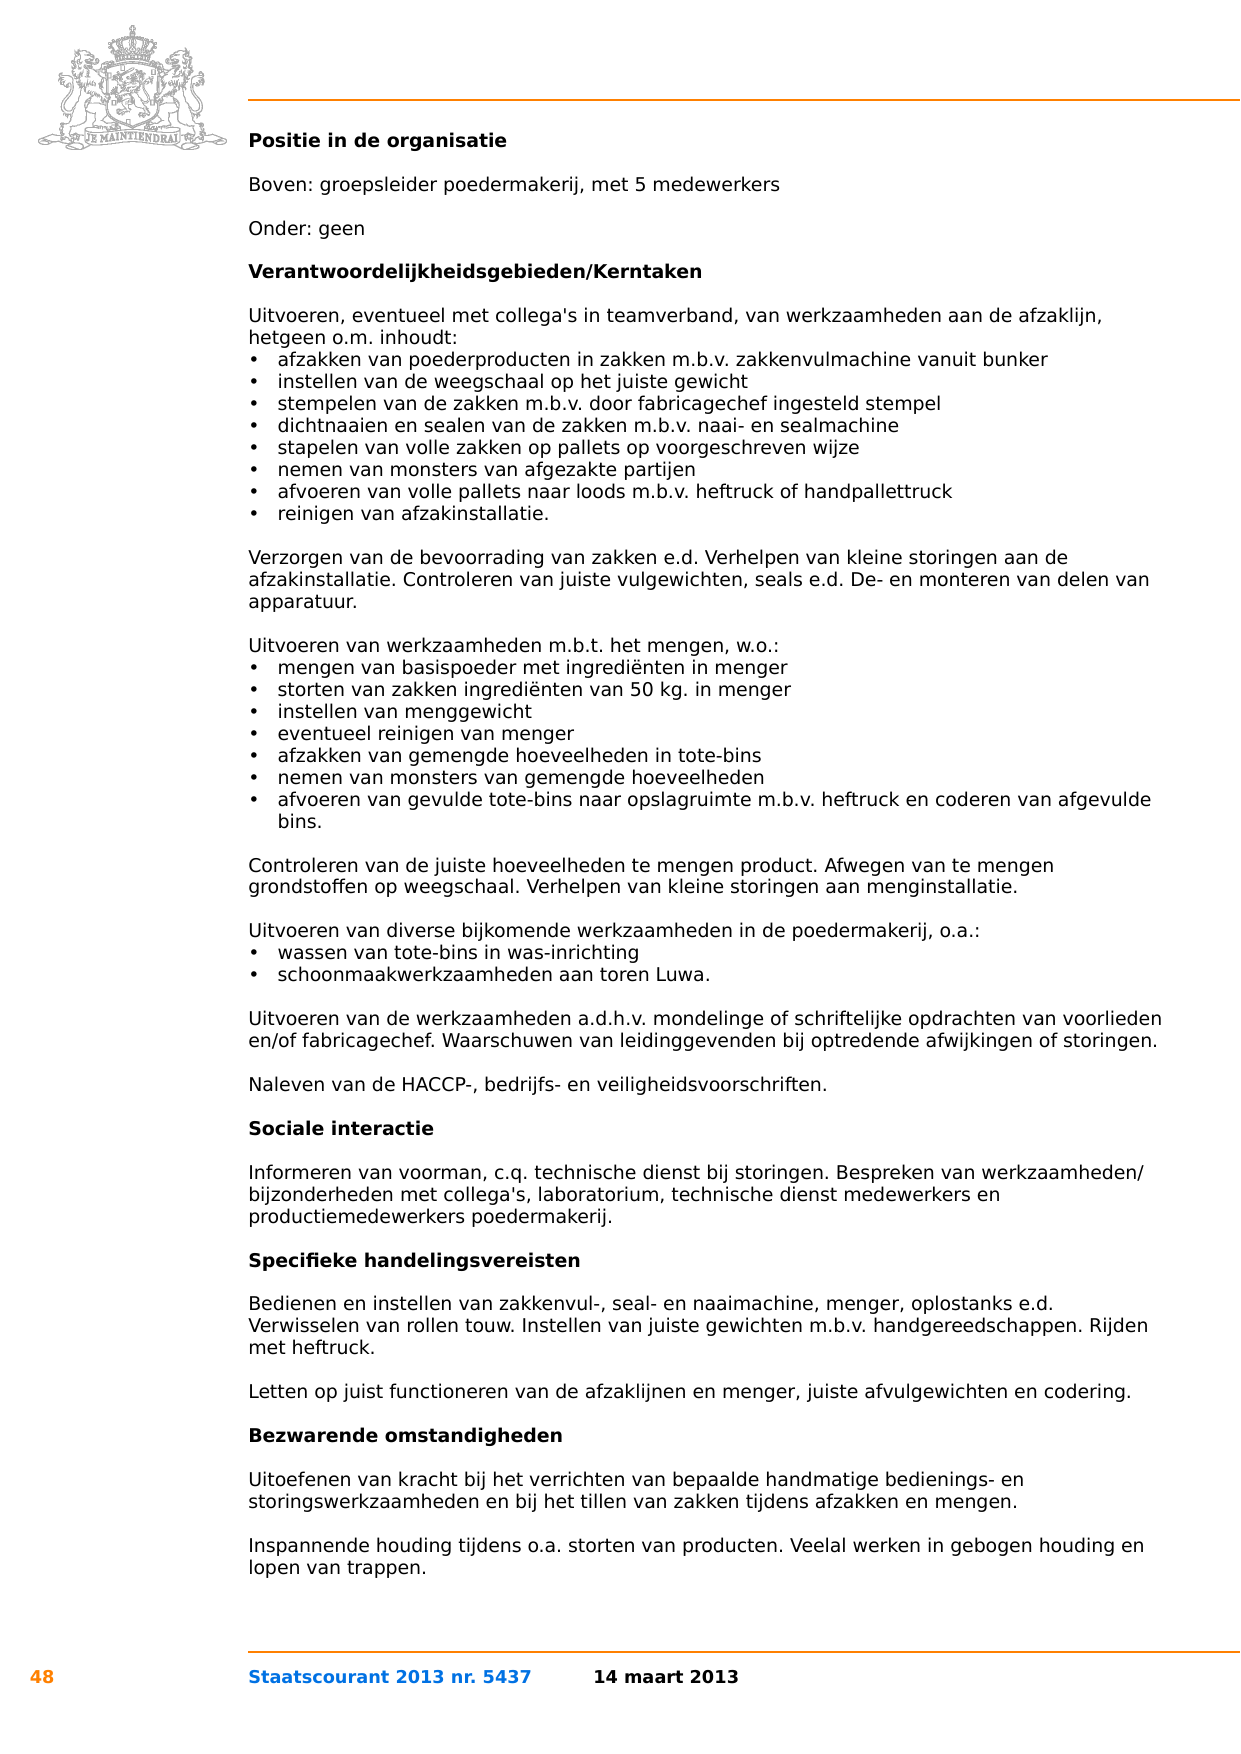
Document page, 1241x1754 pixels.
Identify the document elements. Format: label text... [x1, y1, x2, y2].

text Onder: geen [248, 218, 1163, 239]
text • stempelen van de zakken m.b.v. door fabricagechef ingesteld stempel [248, 393, 1163, 415]
text • schoonmaakwerkzaamheden aan toren Luwa. [248, 964, 1163, 986]
subtitle Bezwarende omstandigheden [248, 1425, 1163, 1447]
text Uitvoeren van diverse bijkomende werkzaamheden in de poedermakerij, o.a.: [248, 920, 1163, 942]
text • afvoeren van gevulde tote-bins naar opslagruimte m.b.v. heftruck en coderen van afgevulde bins. [248, 789, 1163, 833]
subtitle Specifieke handelingsvereisten [248, 1249, 1163, 1271]
text Uitoefenen van kracht bij het verrichten van bepaalde handmatige bedienings- en storingswerkzaamheden en bij het tillen van zakken tijdens afzakken en mengen. [248, 1469, 1163, 1513]
text Positie in de organisatie [248, 130, 1163, 152]
text Uitvoeren van werkzaamheden m.b.t. het mengen, w.o.: [248, 635, 1163, 657]
text • reinigen van afzakinstallatie. [248, 503, 1163, 525]
text Letten op juist functioneren van de afzaklijnen en menger, juiste afvulgewichten en codering. [248, 1381, 1163, 1403]
text Uitvoeren van de werkzaamheden a.d.h.v. mondelinge of schriftelijke opdrachten van voorlieden en/of fabricagechef. Waarschuwen van leidinggevenden bij optredende afwijkingen of storingen. [248, 1008, 1163, 1052]
text • dichtnaaien en sealen van de zakken m.b.v. naai- en sealmachine [248, 415, 1163, 437]
text Verzorgen van de bevoorrading van zakken e.d. Verhelpen van kleine storingen aan de afzakinstallatie. Controleren van juiste vulgewichten, seals e.d. De- en monteren van delen van apparatuur. [248, 547, 1163, 613]
subtitle Verantwoordelijkheidsgebieden/Kerntaken [248, 261, 1163, 283]
text • afzakken van poederproducten in zakken m.b.v. zakkenvulmachine vanuit bunker [248, 349, 1163, 371]
text Boven: groepsleider poedermakerij, met 5 medewerkers [248, 174, 1163, 196]
text • stapelen van volle zakken op pallets op voorgeschreven wijze [248, 437, 1163, 459]
text Bedienen en instellen van zakkenvul-, seal- en naaimachine, menger, oplostanks e.d. Verwisselen van rollen touw. Instellen van juiste gewichten m.b.v. handgereedschappen. Rijden met heftruck. [248, 1293, 1163, 1359]
subtitle Sociale interactie [248, 1118, 1163, 1140]
text Informeren van voorman, c.q. technische dienst bij storingen. Bespreken van werkzaamheden/ bijzonderheden met collega's, laboratorium, technische dienst medewerkers en productiemedewerkers poedermakerij. [248, 1162, 1163, 1228]
text Controleren van de juiste hoeveelheden te mengen product. Afwegen van te mengen grondstoffen op weegschaal. Verhelpen van kleine storingen aan menginstallatie. [248, 854, 1163, 898]
text • eventueel reinigen van menger [248, 723, 1163, 745]
text • wassen van tote-bins in was-inrichting [248, 942, 1163, 964]
text • nemen van monsters van gemengde hoeveelheden [248, 767, 1163, 789]
picture [38, 25, 227, 150]
text • mengen van basispoeder met ingrediënten in menger [248, 657, 1163, 679]
text Uitvoeren, eventueel met collega's in teamverband, van werkzaamheden aan de afzaklijn, hetgeen o.m. inhoudt: [248, 305, 1163, 349]
text Inspannende houding tijdens o.a. storten van producten. Veelal werken in gebogen houding en lopen van trappen. [248, 1535, 1163, 1579]
text Naleven van de HACCP-, bedrijfs- en veiligheidsvoorschriften. [248, 1074, 1163, 1096]
text • instellen van de weegschaal op het juiste gewicht [248, 371, 1163, 393]
text • nemen van monsters van afgezakte partijen [248, 459, 1163, 481]
text • instellen van menggewicht [248, 701, 1163, 723]
text • afvoeren van volle pallets naar loods m.b.v. heftruck of handpallettruck [248, 481, 1163, 503]
text • storten van zakken ingrediënten van 50 kg. in menger [248, 679, 1163, 701]
text • afzakken van gemengde hoeveelheden in tote-bins [248, 745, 1163, 767]
